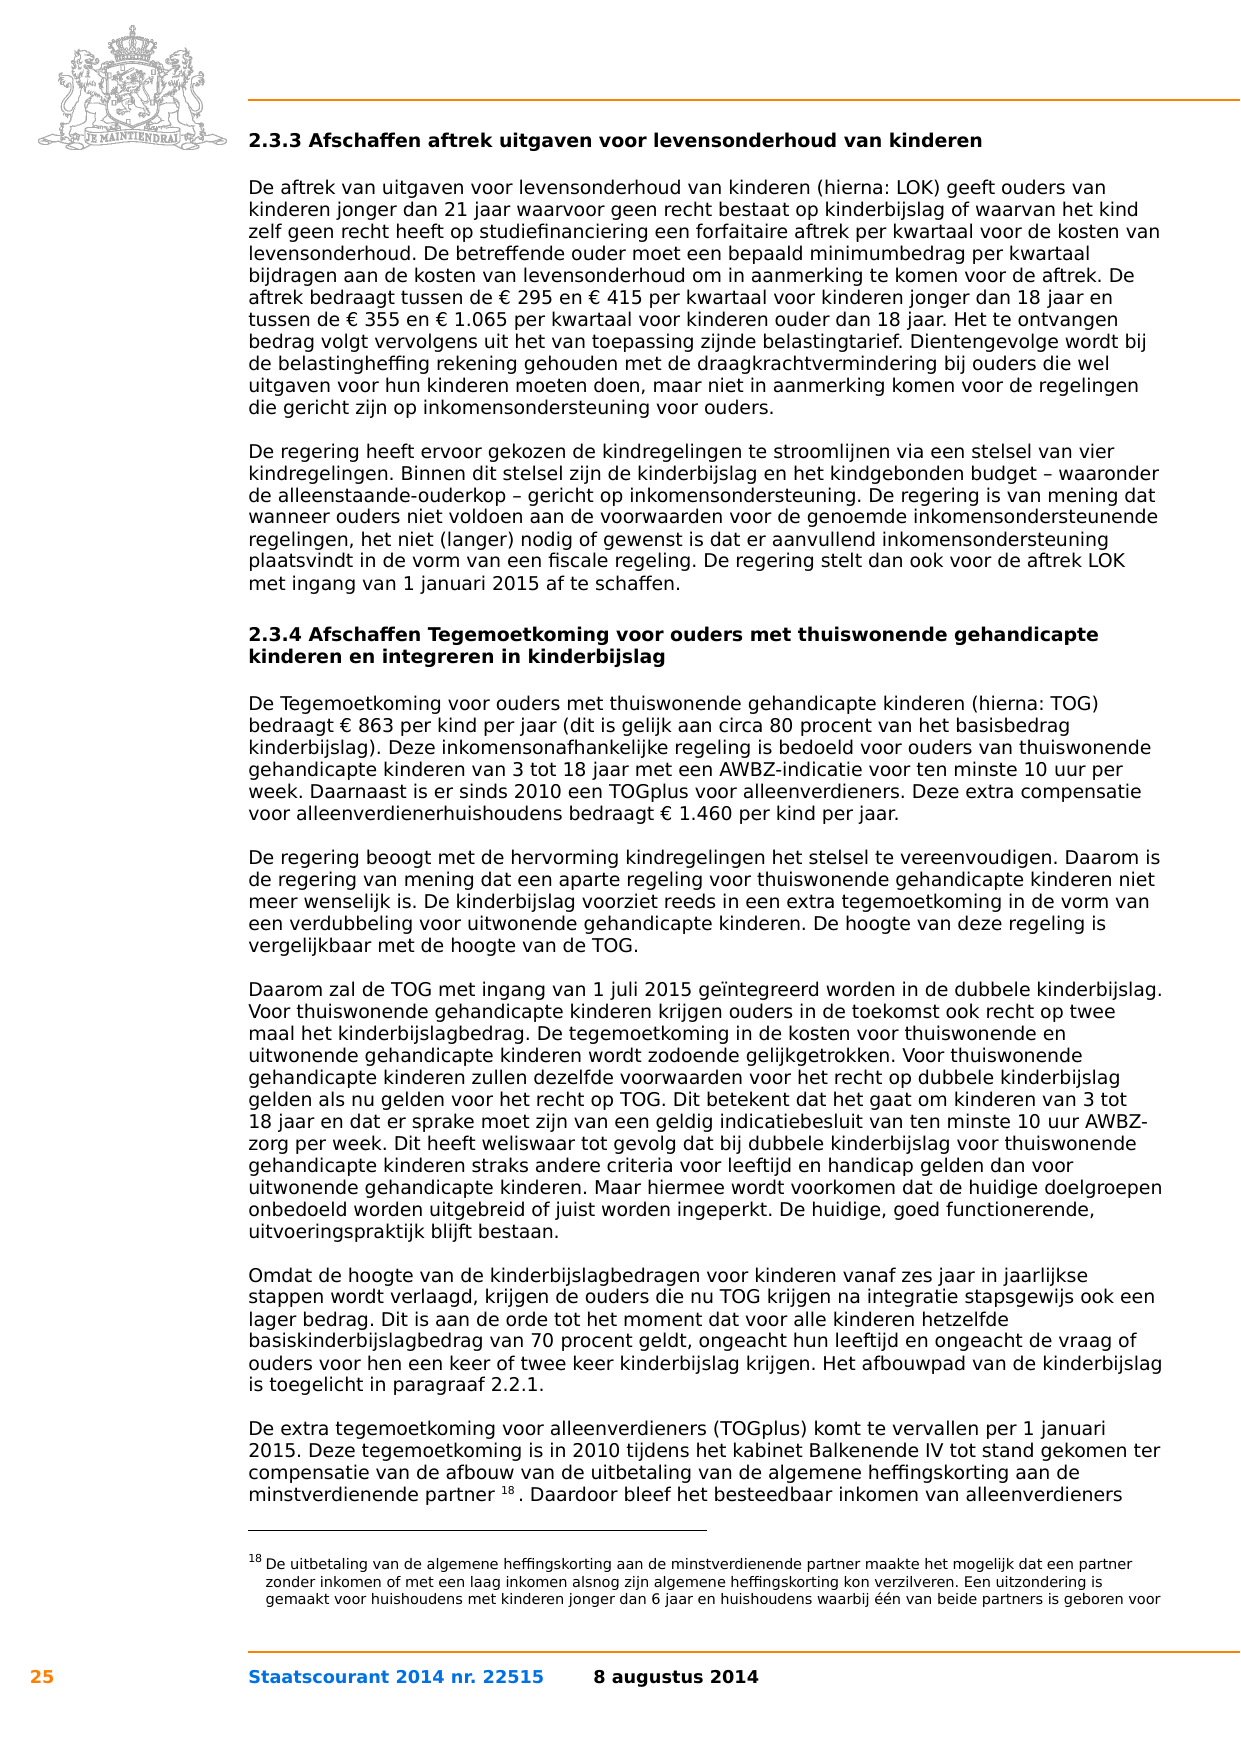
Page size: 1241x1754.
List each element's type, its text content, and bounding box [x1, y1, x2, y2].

subtitle 2.3.3 Afschaffen aftrek uitgaven voor levensonderhoud van kinderen [248, 130, 1163, 152]
subtitle 2.3.4 Afschaffen Tegemoetkoming voor ouders met thuiswonende gehandicapte kinderen en integreren in kinderbijslag [248, 624, 1163, 668]
picture [38, 25, 227, 150]
text De extra tegemoetkoming voor alleenverdieners (TOGplus) komt te vervallen per 1 januari 2015. Deze tegemoetkoming is in 2010 tijdens het kabinet Balkenende IV tot stand gekomen ter compensatie van de afbouw van de uitbetaling van de algemene heffingskorting aan de minstverdienende partner . Daardoor bleef het besteedbaar inkomen van alleenverdieners [248, 1418, 1163, 1506]
text De regering heeft ervoor gekozen de kindregelingen te stroomlijnen via een stelsel van vier kindregelingen. Binnen dit stelsel zijn de kinderbijslag en het kindgebonden budget – waaronder de alleenstaande-ouderkop – gericht op inkomensondersteuning. De regering is van mening dat wanneer ouders niet voldoen aan de voorwaarden voor de genoemde inkomensondersteunende regelingen, het niet (langer) nodig of gewenst is dat er aanvullend inkomensondersteuning plaatsvindt in de vorm van een fiscale regeling. De regering stelt dan ook voor de aftrek LOK met ingang van 1 januari 2015 af te schaffen. [248, 441, 1163, 594]
text Daarom zal de TOG met ingang van 1 juli 2015 geïntegreerd worden in de dubbele kinderbijslag. Voor thuiswonende gehandicapte kinderen krijgen ouders in de toekomst ook recht op twee maal het kinderbijslagbedrag. De tegemoetkoming in de kosten voor thuiswonende en uitwonende gehandicapte kinderen wordt zodoende gelijkgetrokken. Voor thuiswonende gehandicapte kinderen zullen dezelfde voorwaarden voor het recht op dubbele kinderbijslag gelden als nu gelden voor het recht op TOG. Dit betekent dat het gaat om kinderen van 3 tot 18 jaar en dat er sprake moet zijn van een geldig indicatiebesluit van ten minste 10 uur AWBZ-zorg per week. Dit heeft weliswaar tot gevolg dat bij dubbele kinderbijslag voor thuiswonende gehandicapte kinderen straks andere criteria voor leeftijd en handicap gelden dan voor uitwonende gehandicapte kinderen. Maar hiermee wordt voorkomen dat de huidige doelgroepen onbedoeld worden uitgebreid of juist worden ingeperkt. De huidige, goed functionerende, uitvoeringspraktijk blijft bestaan. [248, 979, 1163, 1243]
text De regering beoogt met de hervorming kindregelingen het stelsel te vereenvoudigen. Daarom is de regering van mening dat een aparte regeling voor thuiswonende gehandicapte kinderen niet meer wenselijk is. De kinderbijslag voorziet reeds in een extra tegemoetkoming in de vorm van een verdubbeling voor uitwonende gehandicapte kinderen. De hoogte van deze regeling is vergelijkbaar met de hoogte van de TOG. [248, 847, 1163, 957]
text Omdat de hoogte van de kinderbijslagbedragen voor kinderen vanaf zes jaar in jaarlijkse stappen wordt verlaagd, krijgen de ouders die nu TOG krijgen na integratie stapsgewijs ook een lager bedrag. Dit is aan de orde tot het moment dat voor alle kinderen hetzelfde basiskinderbijslagbedrag van 70 procent geldt, ongeacht hun leeftijd en ongeacht de vraag of ouders voor hen een keer of twee keer kinderbijslag krijgen. Het afbouwpad van de kinderbijslag is toegelicht in paragraaf 2.2.1. [248, 1264, 1163, 1396]
text De aftrek van uitgaven voor levensonderhoud van kinderen (hierna: LOK) geeft ouders van kinderen jonger dan 21 jaar waarvoor geen recht bestaat op kinderbijslag of waarvan het kind zelf geen recht heeft op studiefinanciering een forfaitaire aftrek per kwartaal voor de kosten van levensonderhoud. De betreffende ouder moet een bepaald minimumbedrag per kwartaal bijdragen aan de kosten van levensonderhoud om in aanmerking te komen voor de aftrek. De aftrek bedraagt tussen de € 295 en € 415 per kwartaal voor kinderen jonger dan 18 jaar en tussen de € 355 en € 1.065 per kwartaal voor kinderen ouder dan 18 jaar. Het te ontvangen bedrag volgt vervolgens uit het van toepassing zijnde belastingtarief. Dientengevolge wordt bij de belastingheffing rekening gehouden met de draagkrachtvermindering bij ouders die wel uitgaven voor hun kinderen moeten doen, maar niet in aanmerking komen voor de regelingen die gericht zijn op inkomensondersteuning voor ouders. [248, 177, 1163, 419]
text De uitbetaling van de algemene heffingskorting aan de minstverdienende partner maakte het mogelijk dat een partner zonder inkomen of met een laag inkomen alsnog zijn algemene heffingskorting kon verzilveren. Een uitzondering is gemaakt voor huishoudens met kinderen jonger dan 6 jaar en huishoudens waarbij één van beide partners is geboren voor [248, 1552, 1163, 1608]
text De Tegemoetkoming voor ouders met thuiswonende gehandicapte kinderen (hierna: TOG) bedraagt € 863 per kind per jaar (dit is gelijk aan circa 80 procent van het basisbedrag kinderbijslag). Deze inkomensonafhankelijke regeling is bedoeld voor ouders van thuiswonende gehandicapte kinderen van 3 tot 18 jaar met een AWBZ-indicatie voor ten minste 10 uur per week. Daarnaast is er sinds 2010 een TOGplus voor alleenverdieners. Deze extra compensatie voor alleenverdienerhuishoudens bedraagt € 1.460 per kind per jaar. [248, 693, 1163, 825]
